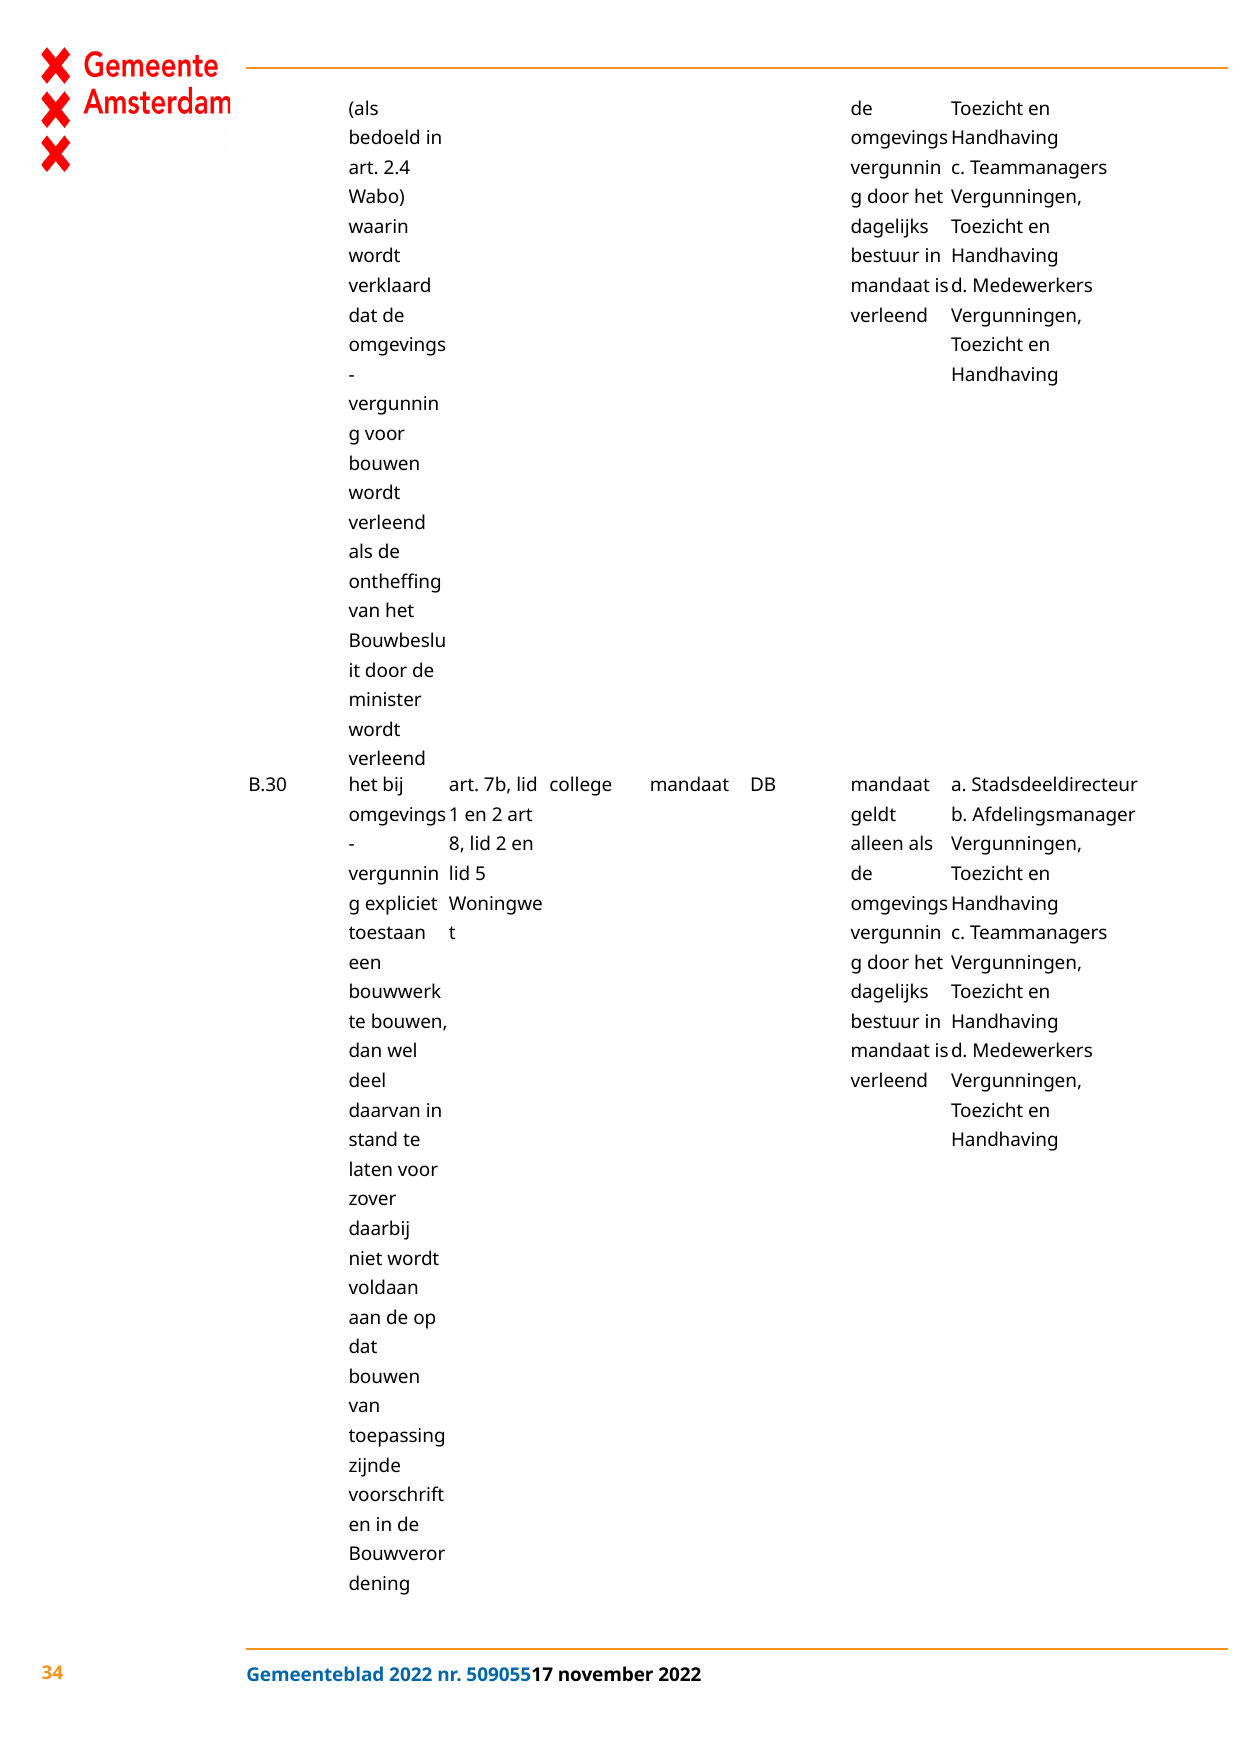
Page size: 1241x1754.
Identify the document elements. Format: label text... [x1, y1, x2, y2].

table_cell mandaat [650, 771, 750, 1596]
table_cell [650, 95, 750, 771]
table_cell [449, 95, 549, 771]
table_cell college [549, 771, 649, 1596]
table_cell Toezicht en Handhaving c. Teammanagers Vergunningen, Toezicht en Handhaving d. Medewerkers Vergunningen, Toezicht en Handhaving [951, 95, 1152, 771]
table_cell DB [750, 771, 850, 1596]
table_cell art. 7b, lid 1 en 2 art 8, lid 2 en lid 5 Woningwet [449, 771, 549, 1596]
table_cell [549, 95, 649, 771]
table_cell de omgevingsvergunning door het dagelijks bestuur in mandaat is verleend [850, 95, 951, 771]
table_cell [248, 95, 348, 771]
picture [41, 47, 231, 172]
table_cell (als bedoeld in art. 2.4 Wabo) waarin wordt verklaard dat de omgevings-vergunning voor bouwen wordt verleend als de ontheffing van het Bouwbesluit door de minister wordt verleend [348, 95, 449, 771]
table_cell [750, 95, 850, 771]
table_cell mandaat geldt alleen als de omgevingsvergunning door het dagelijks bestuur in mandaat is verleend [850, 771, 951, 1596]
table_cell het bij omgevings-vergunning expliciet toestaan een bouwwerk te bouwen, dan wel deel daarvan in stand te laten voor zover daarbij niet wordt voldaan aan de op dat bouwen van toepassing zijnde voorschriften in de Bouwverordening [348, 771, 449, 1596]
table_cell B.30 [248, 771, 348, 1596]
table_cell a. Stadsdeeldirecteur b. Afdelingsmanager Vergunningen, Toezicht en Handhaving c. Teammanagers Vergunningen, Toezicht en Handhaving d. Medewerkers Vergunningen, Toezicht en Handhaving [951, 771, 1152, 1596]
